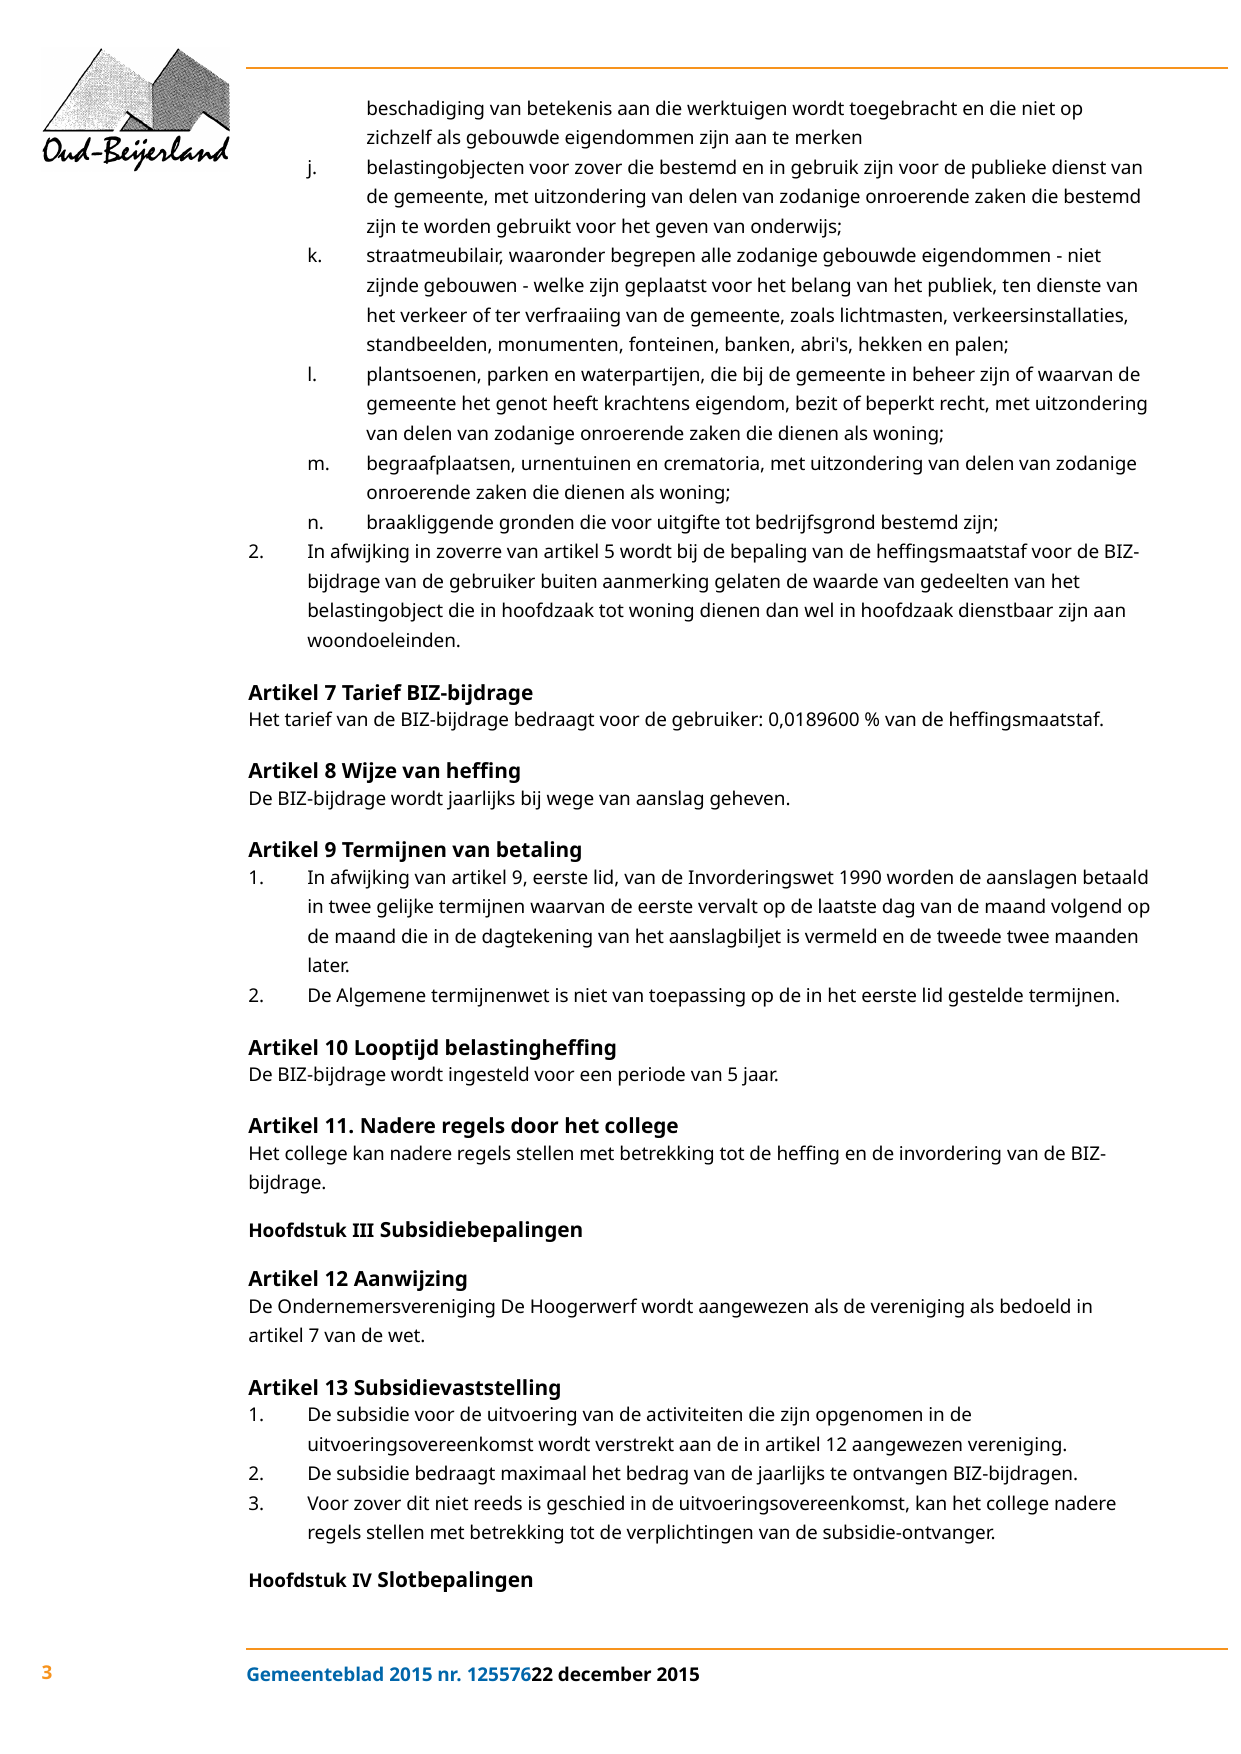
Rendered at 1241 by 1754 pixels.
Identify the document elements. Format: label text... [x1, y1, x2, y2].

text Hoofdstuk III Subsidiebepalingen [248, 1215, 1152, 1243]
list straatmeubilair, waaronder begrepen alle zodanige gebouwde eigendommen - niet zijnde gebouwen - welke zijn geplaatst voor het belang van het publiek, ten dienste van het verkeer of ter verfraaiing van de gemeente, zoals lichtmasten, verkeersinstallaties, standbeelden, monumenten, fonteinen, banken, abri's, hekken en palen; [307, 243, 1152, 357]
list De subsidie bedraagt maximaal het bedrag van de jaarlijks te ontvangen BIZ-bijdragen. [248, 1460, 1152, 1486]
list begraafplaatsen, urnentuinen en crematoria, met uitzondering van delen van zodanige onroerende zaken die dienen als woning; [307, 450, 1152, 505]
text De Ondernemersvereniging De Hoogerwerf wordt aangewezen als de vereniging als bedoeld in artikel 7 van de wet. [248, 1293, 1152, 1348]
text Artikel 11. Nadere regels door het college [248, 1111, 1152, 1140]
list In afwijking in zoverre van artikel 5 wordt bij de bepaling van de heffingsmaatstaf voor de BIZ-bijdrage van de gebruiker buiten aanmerking gelaten de waarde van gedeelten van het belastingobject die in hoofdzaak tot woning dienen dan wel in hoofdzaak dienstbaar zijn aan woondoeleinden. [248, 538, 1152, 653]
list beschadiging van betekenis aan die werktuigen wordt toegebracht en die niet op zichzelf als gebouwde eigendommen zijn aan te merken [307, 95, 1152, 150]
text Artikel 7 Tarief BIZ-bijdrage [248, 678, 1152, 706]
text Artikel 12 Aanwijzing [248, 1264, 1152, 1293]
text Hoofdstuk IV Slotbepalingen [248, 1565, 1152, 1594]
list plantsoenen, parken en waterpartijen, die bij de gemeente in beheer zijn of waarvan de gemeente het genot heeft krachtens eigendom, bezit of beperkt recht, met uitzondering van delen van zodanige onroerende zaken die dienen als woning; [307, 361, 1152, 446]
list braakliggende gronden die voor uitgifte tot bedrijfsgrond bestemd zijn; [307, 509, 1152, 535]
list De Algemene termijnenwet is niet van toepassing op de in het eerste lid gestelde termijnen. [248, 982, 1152, 1008]
text De BIZ-bijdrage wordt ingesteld voor een periode van 5 jaar. [248, 1061, 1152, 1087]
list Voor zover dit niet reeds is geschied in de uitvoeringsovereenkomst, kan het college nadere regels stellen met betrekking tot de verplichtingen van de subsidie-ontvanger. [248, 1490, 1152, 1545]
text Het tarief van de BIZ-bijdrage bedraagt voor de gebruiker: 0,0189600 % van de heffingsmaatstaf. [248, 706, 1152, 732]
text De BIZ-bijdrage wordt jaarlijks bij wege van aanslag geheven. [248, 785, 1152, 811]
text Artikel 10 Looptijd belastingheffing [248, 1033, 1152, 1061]
list De subsidie voor de uitvoering van de activiteiten die zijn opgenomen in de uitvoeringsovereenkomst wordt verstrekt aan de in artikel 12 aangewezen vereniging. [248, 1401, 1152, 1457]
text Artikel 13 Subsidievaststelling [248, 1373, 1152, 1401]
picture [41, 47, 231, 172]
text Artikel 8 Wijze van heffing [248, 757, 1152, 785]
text Het college kan nadere regels stellen met betrekking tot de heffing en de invordering van de BIZ-bijdrage. [248, 1140, 1152, 1195]
text Artikel 9 Termijnen van betaling [248, 835, 1152, 864]
list belastingobjecten voor zover die bestemd en in gebruik zijn voor de publieke dienst van de gemeente, met uitzondering van delen van zodanige onroerende zaken die bestemd zijn te worden gebruikt voor het geven van onderwijs; [307, 154, 1152, 239]
list In afwijking van artikel 9, eerste lid, van de Invorderingswet 1990 worden de aanslagen betaald in twee gelijke termijnen waarvan de eerste vervalt op de laatste dag van de maand volgend op de maand die in de dagtekening van het aanslagbiljet is vermeld en de tweede twee maanden later. [248, 864, 1152, 978]
